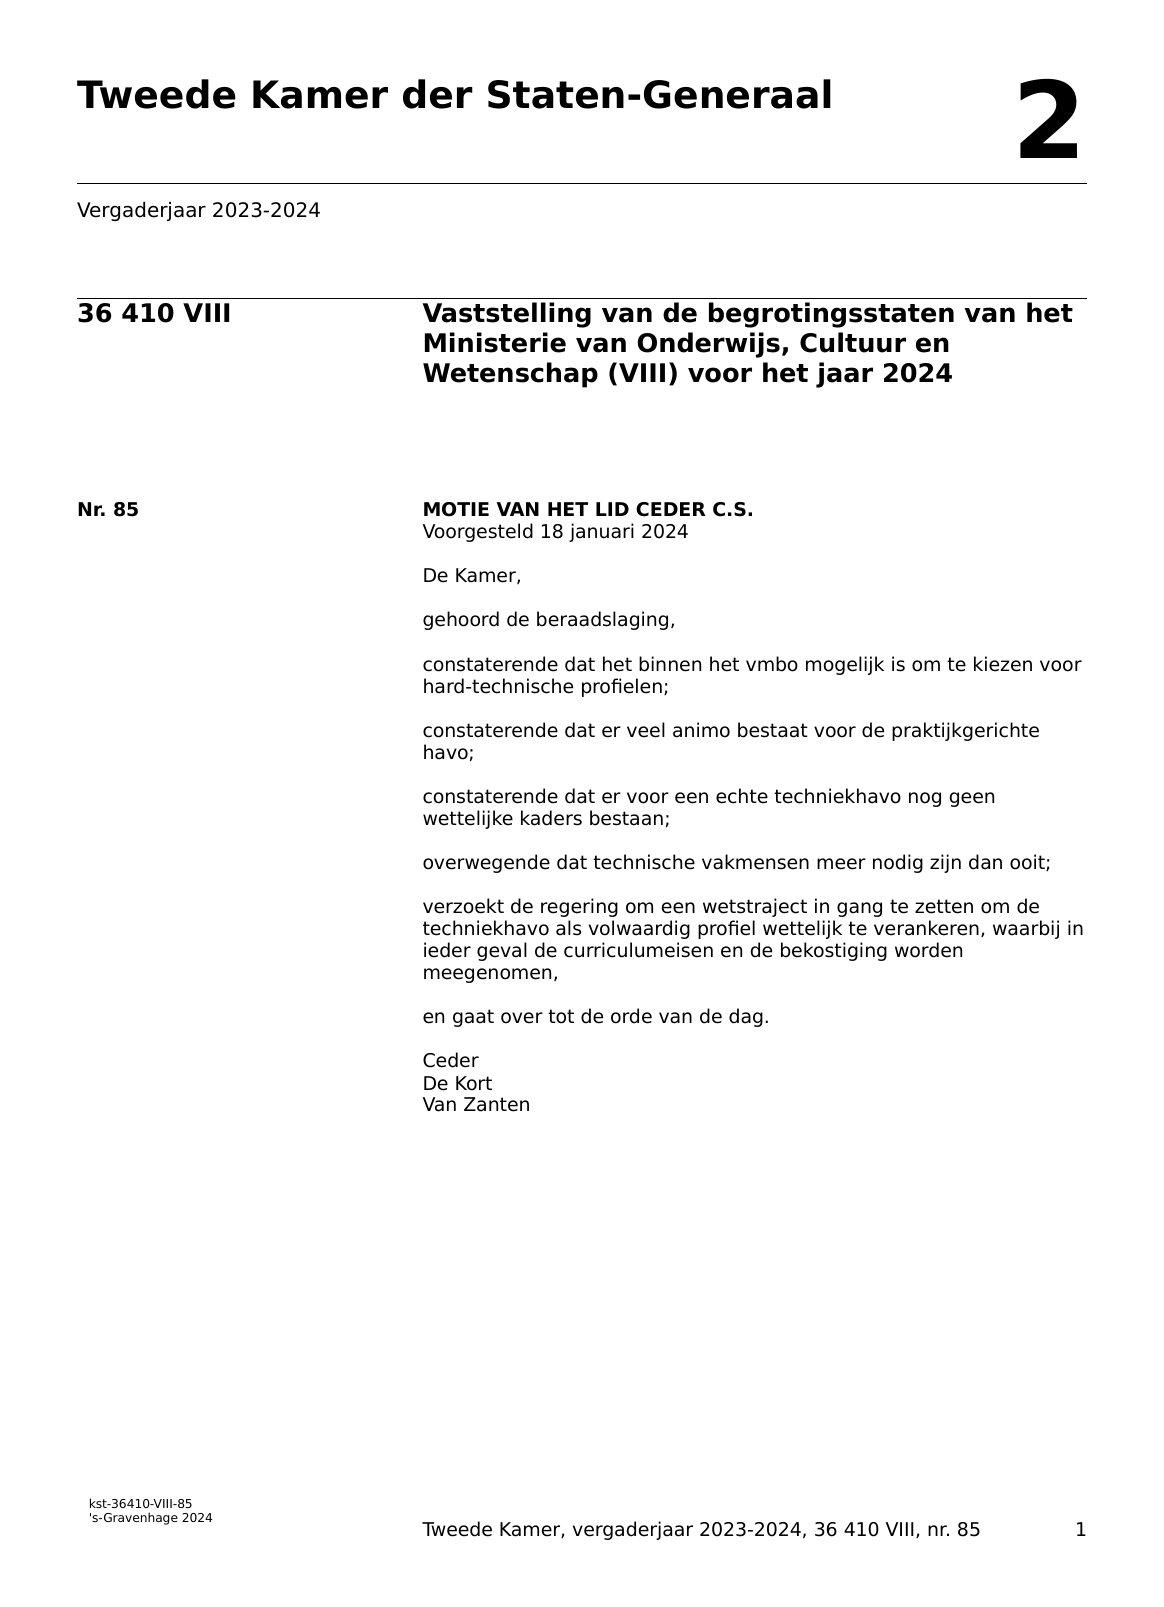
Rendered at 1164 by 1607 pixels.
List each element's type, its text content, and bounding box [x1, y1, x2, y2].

text De Kamer, [422, 565, 1087, 587]
table_header 2 [886, 59, 1087, 183]
text overwegende dat technische vakmensen meer nodig zijn dan ooit; [422, 852, 1087, 874]
table_header Tweede Kamer der Staten-Generaal [77, 59, 886, 183]
text Van Zanten [422, 1094, 1087, 1116]
text gehoord de beraadslaging, [422, 609, 1087, 631]
text constaterende dat het binnen het vmbo mogelijk is om te kiezen voor hard-technische profielen; [422, 653, 1087, 697]
text constaterende dat er veel animo bestaat voor de praktijkgerichte havo; [422, 720, 1087, 764]
subtitle 36 410 VIII Vaststelling van de begrotingsstaten van het Ministerie van Onderwijs, Cultuur en Wetenschap (VIII) voor het jaar 2024 [77, 299, 1087, 388]
subtitle Nr. 85 MOTIE VAN HET LID CEDER C.S. [77, 499, 1087, 521]
text Voorgesteld 18 januari 2024 [422, 521, 1087, 543]
text kst-36410-VIII-85 [88, 1497, 323, 1511]
text en gaat over tot de orde van de dag. [422, 1006, 1087, 1028]
table_cell Vergaderjaar 2023-2024 [77, 184, 1087, 298]
text constaterende dat er voor een echte techniekhavo nog geen wettelijke kaders bestaan; [422, 786, 1087, 830]
text Ceder [422, 1050, 1087, 1072]
text 's-Gravenhage 2024 [88, 1511, 323, 1525]
text De Kort [422, 1072, 1087, 1094]
text verzoekt de regering om een wetstraject in gang te zetten om de techniekhavo als volwaardig profiel wettelijk te verankeren, waarbij in ieder geval de curriculumeisen en de bekostiging worden meegenomen, [422, 896, 1087, 984]
